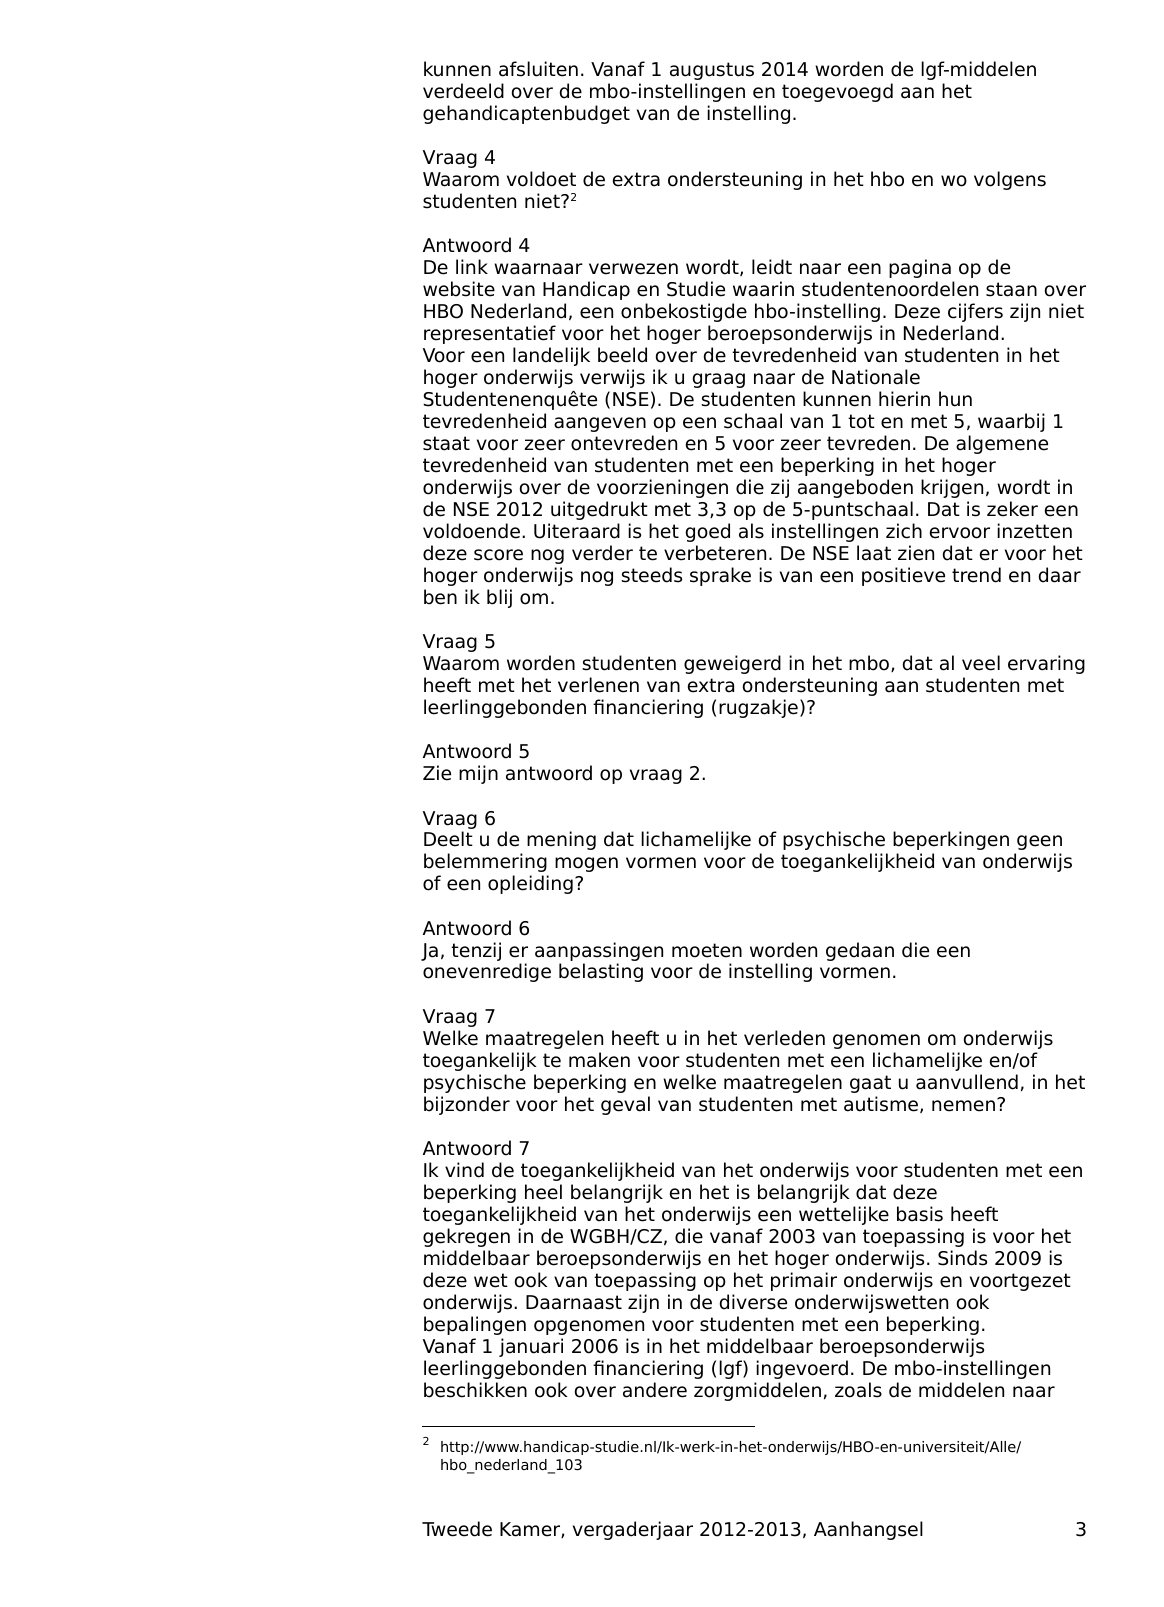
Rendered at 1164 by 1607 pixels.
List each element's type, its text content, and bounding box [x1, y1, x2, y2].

text Vraag 6 [422, 807, 1087, 829]
text Voor een landelijk beeld over de tevredenheid van studenten in het hoger onderwijs verwijs ik u graag naar de Nationale Studentenenquête (NSE). De studenten kunnen hierin hun tevredenheid aangeven op een schaal van 1 tot en met 5, waarbij 1 staat voor zeer ontevreden en 5 voor zeer tevreden. De algemene tevredenheid van studenten met een beperking in het hoger onderwijs over de voorzieningen die zij aangeboden krijgen, wordt in de NSE 2012 uitgedrukt met 3,3 op de 5-puntschaal. Dat is zeker een voldoende. Uiteraard is het goed als instellingen zich ervoor inzetten deze score nog verder te verbeteren. De NSE laat zien dat er voor het hoger onderwijs nog steeds sprake is van een positieve trend en daar ben ik blij om. [422, 345, 1087, 609]
text http://www.handicap-studie.nl/Ik-werk-in-het-onderwijs/HBO-en-universiteit/Alle/hbo_nederland_103 [422, 1435, 1087, 1474]
text Vanaf 1 januari 2006 is in het middelbaar beroepsonderwijs leerlinggebonden financiering (lgf) ingevoerd. De mbo-instellingen beschikken ook over andere zorgmiddelen, zoals de middelen naar [422, 1336, 1087, 1401]
text De link waarnaar verwezen wordt, leidt naar een pagina op de website van Handicap en Studie waarin studentenoordelen staan over HBO Nederland, een onbekostigde hbo-instelling. Deze cijfers zijn niet representatief voor het hoger beroepsonderwijs in Nederland. [422, 257, 1087, 345]
text Waarom voldoet de extra ondersteuning in het hbo en wo volgens studenten niet? [422, 169, 1087, 213]
text Welke maatregelen heeft u in het verleden genomen om onderwijs toegankelijk te maken voor studenten met een lichamelijke en/of psychische beperking en welke maatregelen gaat u aanvullend, in het bijzonder voor het geval van studenten met autisme, nemen? [422, 1028, 1087, 1116]
text Ik vind de toegankelijkheid van het onderwijs voor studenten met een beperking heel belangrijk en het is belangrijk dat deze toegankelijkheid van het onderwijs een wettelijke basis heeft gekregen in de WGBH/CZ, die vanaf 2003 van toepassing is voor het middelbaar beroepsonderwijs en het hoger onderwijs. Sinds 2009 is deze wet ook van toepassing op het primair onderwijs en voortgezet onderwijs. Daarnaast zijn in de diverse onderwijswetten ook bepalingen opgenomen voor studenten met een beperking. [422, 1160, 1087, 1336]
text Waarom worden studenten geweigerd in het mbo, dat al veel ervaring heeft met het verlenen van extra ondersteuning aan studenten met leerlinggebonden financiering (rugzakje)? [422, 653, 1087, 719]
text Antwoord 5 [422, 741, 1087, 763]
text Antwoord 4 [422, 235, 1087, 257]
text kunnen afsluiten. Vanaf 1 augustus 2014 worden de lgf-middelen verdeeld over de mbo-instellingen en toegevoegd aan het gehandicaptenbudget van de instelling. [422, 59, 1087, 125]
text Vraag 4 [422, 147, 1087, 169]
text Zie mijn antwoord op vraag 2. [422, 763, 1087, 785]
text Deelt u de mening dat lichamelijke of psychische beperkingen geen belemmering mogen vormen voor de toegankelijkheid van onderwijs of een opleiding? [422, 829, 1087, 895]
text Antwoord 7 [422, 1138, 1087, 1160]
text Vraag 5 [422, 631, 1087, 653]
text Antwoord 6 [422, 917, 1087, 939]
text Vraag 7 [422, 1006, 1087, 1028]
text Ja, tenzij er aanpassingen moeten worden gedaan die een onevenredige belasting voor de instelling vormen. [422, 939, 1087, 983]
